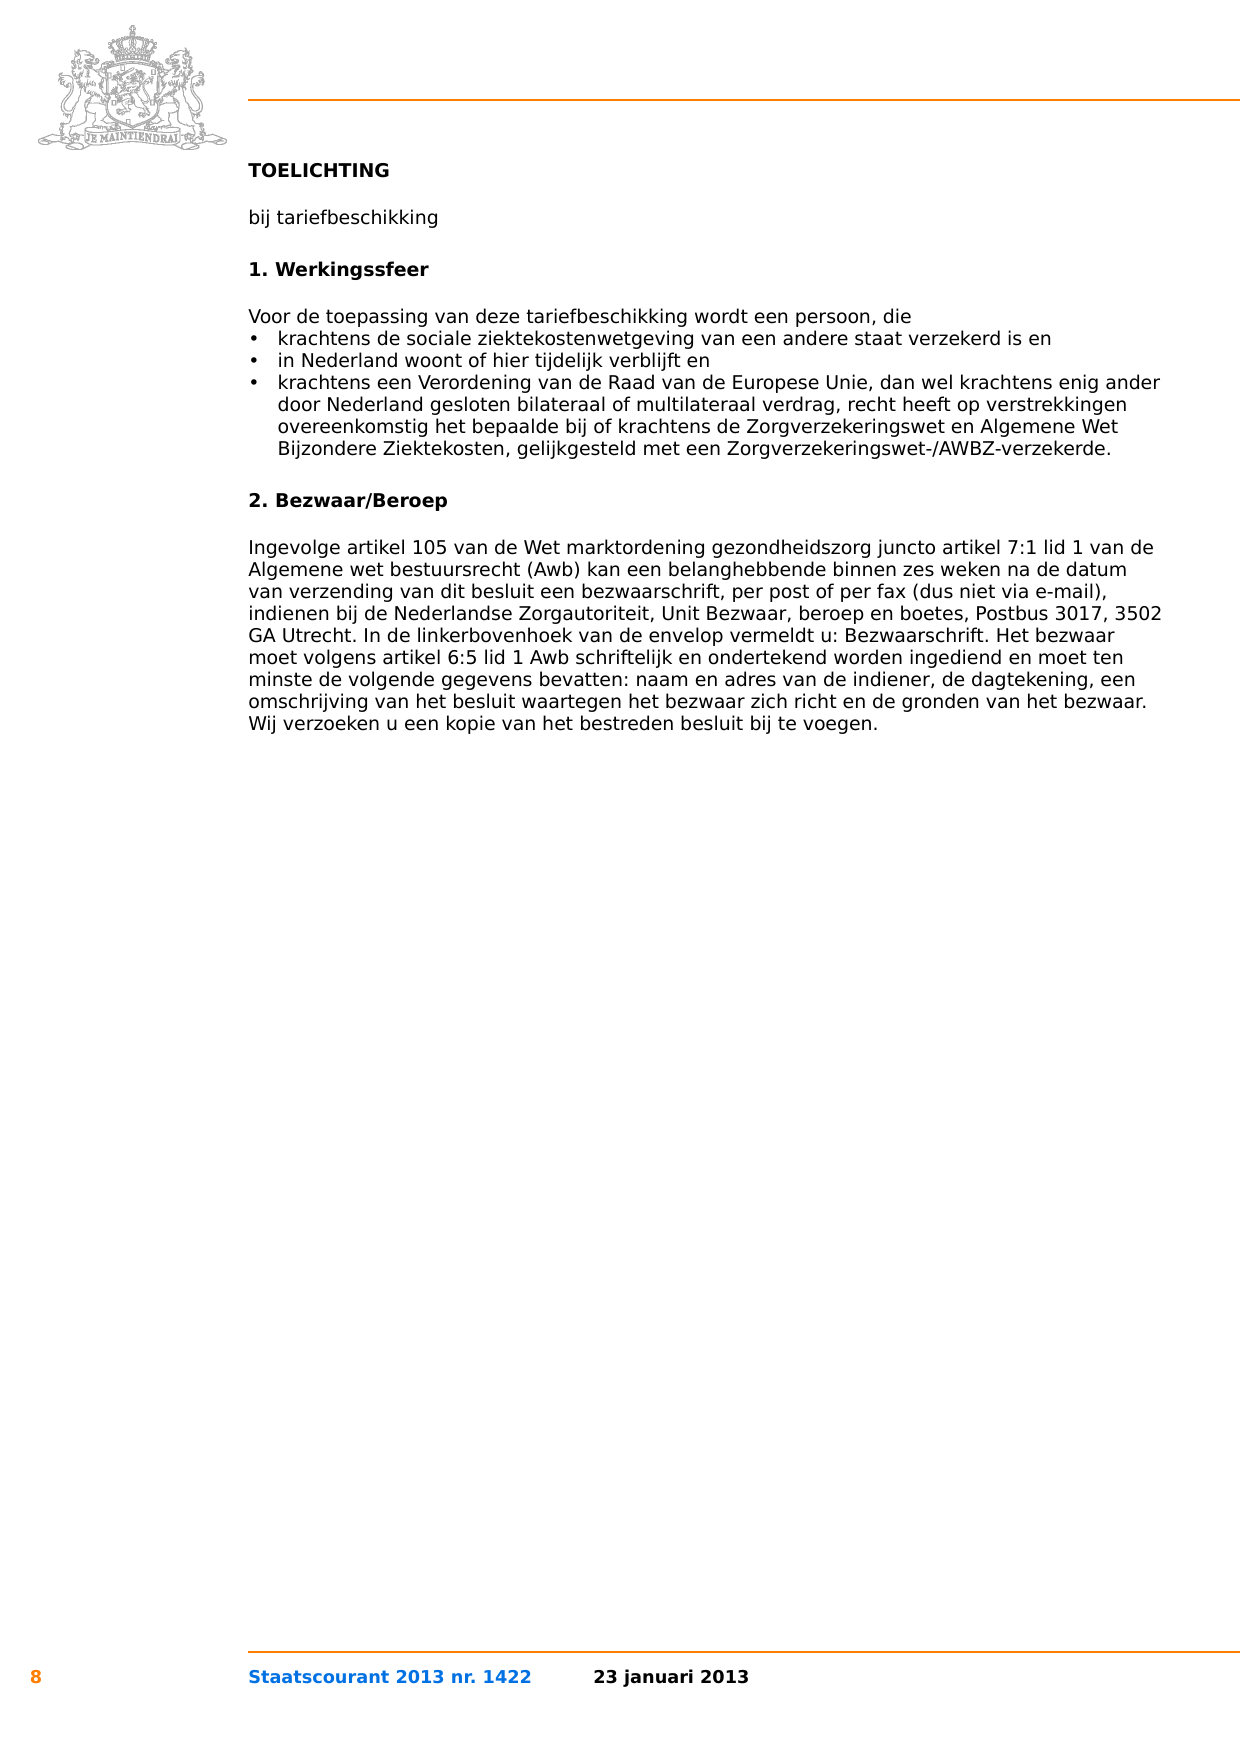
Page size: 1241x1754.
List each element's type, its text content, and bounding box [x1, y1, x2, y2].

picture [38, 25, 227, 150]
subtitle 1. Werkingssfeer [248, 259, 1163, 281]
text • in Nederland woont of hier tijdelijk verblijft en [248, 350, 1163, 372]
text • krachtens de sociale ziektekostenwetgeving van een andere staat verzekerd is en [248, 328, 1163, 350]
subtitle 2. Bezwaar/Beroep [248, 490, 1163, 512]
text Voor de toepassing van deze tariefbeschikking wordt een persoon, die [248, 306, 1163, 328]
text Ingevolge artikel 105 van de Wet marktordening gezondheidszorg juncto artikel 7:1 lid 1 van de Algemene wet bestuursrecht (Awb) kan een belanghebbende binnen zes weken na de datum van verzending van dit besluit een bezwaarschrift, per post of per fax (dus niet via e-mail), indienen bij de Nederlandse Zorgautoriteit, Unit Bezwaar, beroep en boetes, Postbus 3017, 3502 GA Utrecht. In de linkerbovenhoek van de envelop vermeldt u: Bezwaarschrift. Het bezwaar moet volgens artikel 6:5 lid 1 Awb schriftelijk en ondertekend worden ingediend en moet ten minste de volgende gegevens bevatten: naam en adres van de indiener, de dagtekening, een omschrijving van het besluit waartegen het bezwaar zich richt en de gronden van het bezwaar. Wij verzoeken u een kopie van het bestreden besluit bij te voegen. [248, 537, 1163, 734]
subtitle TOELICHTING [248, 160, 1163, 182]
text • krachtens een Verordening van de Raad van de Europese Unie, dan wel krachtens enig ander door Nederland gesloten bilateraal of multilateraal verdrag, recht heeft op verstrekkingen overeenkomstig het bepaalde bij of krachtens de Zorgverzekeringswet en Algemene Wet Bijzondere Ziektekosten, gelijkgesteld met een Zorgverzekeringswet-/AWBZ-verzekerde. [248, 372, 1163, 460]
text bij tariefbeschikking [248, 207, 1163, 229]
